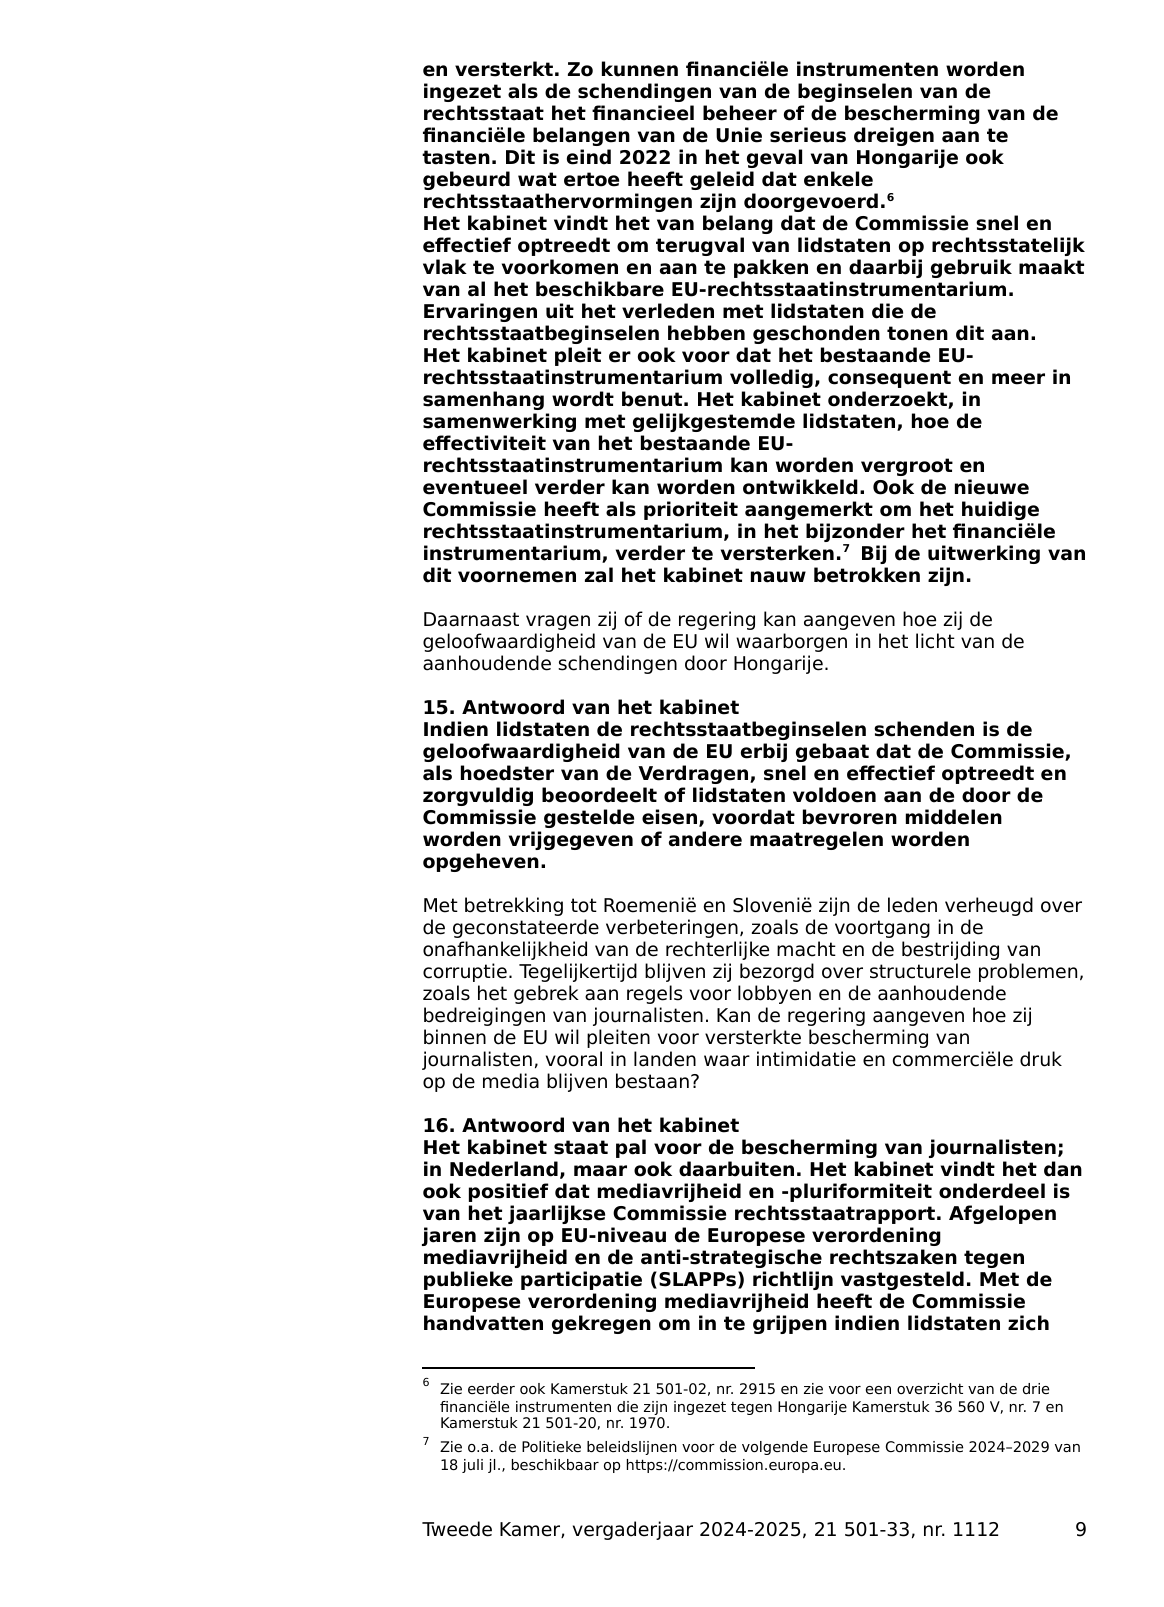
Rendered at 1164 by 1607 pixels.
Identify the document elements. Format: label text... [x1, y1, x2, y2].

text 16. Antwoord van het kabinet [422, 1115, 1087, 1137]
text Met betrekking tot Roemenië en Slovenië zijn de leden verheugd over de geconstateerde verbeteringen, zoals de voortgang in de onafhankelijkheid van de rechterlijke macht en de bestrijding van corruptie. Tegelijkertijd blijven zij bezorgd over structurele problemen, zoals het gebrek aan regels voor lobbyen en de aanhoudende bedreigingen van journalisten. Kan de regering aangeven hoe zij binnen de EU wil pleiten voor versterkte bescherming van journalisten, vooral in landen waar intimidatie en commerciële druk op de media blijven bestaan? [422, 895, 1087, 1093]
text Indien lidstaten de rechtsstaatbeginselen schenden is de geloofwaardigheid van de EU erbij gebaat dat de Commissie, als hoedster van de Verdragen, snel en effectief optreedt en zorgvuldig beoordeelt of lidstaten voldoen aan de door de Commissie gestelde eisen, voordat bevroren middelen worden vrijgegeven of andere maatregelen worden opgeheven. [422, 719, 1087, 873]
text Zie eerder ook Kamerstuk 21 501-02, nr. 2915 en zie voor een overzicht van de drie financiële instrumenten die zijn ingezet tegen Hongarije Kamerstuk 36 560 V, nr. 7 en Kamerstuk 21 501-20, nr. 1970. [422, 1377, 1087, 1432]
text 15. Antwoord van het kabinet [422, 697, 1087, 719]
text Daarnaast vragen zij of de regering kan aangeven hoe zij de geloofwaardigheid van de EU wil waarborgen in het licht van de aanhoudende schendingen door Hongarije. [422, 609, 1087, 675]
text en versterkt. Zo kunnen financiële instrumenten worden ingezet als de schendingen van de beginselen van de rechtsstaat het financieel beheer of de bescherming van de financiële belangen van de Unie serieus dreigen aan te tasten. Dit is eind 2022 in het geval van Hongarije ook gebeurd wat ertoe heeft geleid dat enkele rechtsstaathervormingen zijn doorgevoerd. [422, 59, 1087, 213]
text Zie o.a. de Politieke beleidslijnen voor de volgende Europese Commissie 2024–2029 van 18 juli jl., beschikbaar op https://commission.europa.eu. [422, 1435, 1087, 1474]
text Het kabinet vindt het van belang dat de Commissie snel en effectief optreedt om terugval van lidstaten op rechtsstatelijk vlak te voorkomen en aan te pakken en daarbij gebruik maakt van al het beschikbare EU-rechtsstaatinstrumentarium. Ervaringen uit het verleden met lidstaten die de rechtsstaatbeginselen hebben geschonden tonen dit aan. [422, 213, 1087, 345]
text Het kabinet pleit er ook voor dat het bestaande EU-rechtsstaatinstrumentarium volledig, consequent en meer in samenhang wordt benut. Het kabinet onderzoekt, in samenwerking met gelijkgestemde lidstaten, hoe de effectiviteit van het bestaande EU-rechtsstaatinstrumentarium kan worden vergroot en eventueel verder kan worden ontwikkeld. Ook de nieuwe Commissie heeft als prioriteit aangemerkt om het huidige rechtsstaatinstrumentarium, in het bijzonder het financiële instrumentarium, verder te versterken. Bij de uitwerking van dit voornemen zal het kabinet nauw betrokken zijn. [422, 345, 1087, 587]
text Het kabinet staat pal voor de bescherming van journalisten; in Nederland, maar ook daarbuiten. Het kabinet vindt het dan ook positief dat mediavrijheid en -pluriformiteit onderdeel is van het jaarlijkse Commissie rechtsstaatrapport. Afgelopen jaren zijn op EU-niveau de Europese verordening mediavrijheid en de anti-strategische rechtszaken tegen publieke participatie (SLAPPs) richtlijn vastgesteld. Met de Europese verordening mediavrijheid heeft de Commissie handvatten gekregen om in te grijpen indien lidstaten zich [422, 1137, 1087, 1335]
